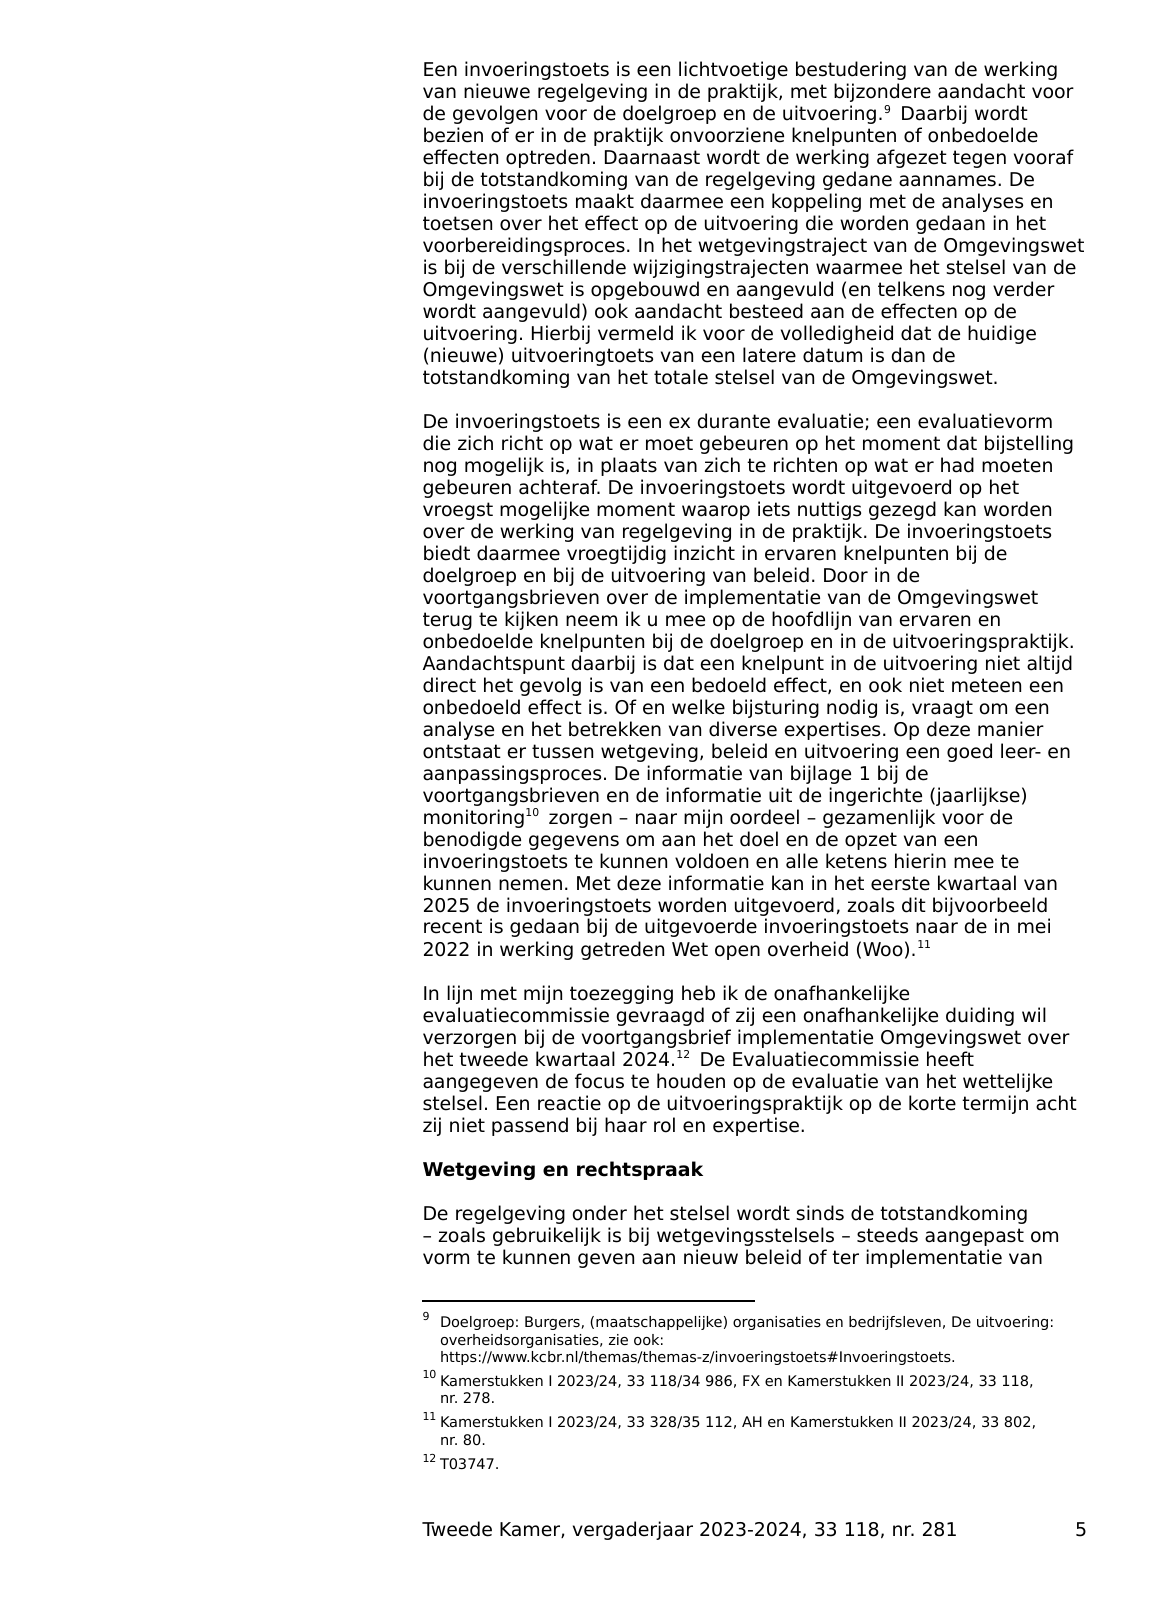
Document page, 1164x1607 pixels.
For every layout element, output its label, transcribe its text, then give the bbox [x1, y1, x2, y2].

text In lijn met mijn toezegging heb ik de onafhankelijke evaluatiecommissie gevraagd of zij een onafhankelijke duiding wil verzorgen bij de voortgangsbrief implementatie Omgevingswet over het tweede kwartaal 2024. De Evaluatiecommissie heeft aangegeven de focus te houden op de evaluatie van het wettelijke stelsel. Een reactie op de uitvoeringspraktijk op de korte termijn acht zij niet passend bij haar rol en expertise. [422, 983, 1087, 1136]
text De regelgeving onder het stelsel wordt sinds de totstandkoming – zoals gebruikelijk is bij wetgevingsstelsels – steeds aangepast om vorm te kunnen geven aan nieuw beleid of ter implementatie van [422, 1203, 1087, 1269]
text Kamerstukken I 2023/24, 33 328/35 112, AH en Kamerstukken II 2023/24, 33 802, nr. 80. [422, 1410, 1087, 1449]
subtitle Wetgeving en rechtspraak [422, 1159, 1087, 1181]
text Kamerstukken I 2023/24, 33 118/34 986, FX en Kamerstukken II 2023/24, 33 118, nr. 278. [422, 1368, 1087, 1407]
text T03747. [422, 1452, 1087, 1474]
text De invoeringstoets is een ex durante evaluatie; een evaluatievorm die zich richt op wat er moet gebeuren op het moment dat bijstelling nog mogelijk is, in plaats van zich te richten op wat er had moeten gebeuren achteraf. De invoeringstoets wordt uitgevoerd op het vroegst mogelijke moment waarop iets nuttigs gezegd kan worden over de werking van regelgeving in de praktijk. De invoeringstoets biedt daarmee vroegtijdig inzicht in ervaren knelpunten bij de doelgroep en bij de uitvoering van beleid. Door in de voortgangsbrieven over de implementatie van de Omgevingswet terug te kijken neem ik u mee op de hoofdlijn van ervaren en onbedoelde knelpunten bij de doelgroep en in de uitvoeringspraktijk. Aandachtspunt daarbij is dat een knelpunt in de uitvoering niet altijd direct het gevolg is van een bedoeld effect, en ook niet meteen een onbedoeld effect is. Of en welke bijsturing nodig is, vraagt om een analyse en het betrekken van diverse expertises. Op deze manier ontstaat er tussen wetgeving, beleid en uitvoering een goed leer- en aanpassingsproces. De informatie van bijlage 1 bij de voortgangsbrieven en de informatie uit de ingerichte (jaarlijkse) monitoring zorgen – naar mijn oordeel – gezamenlijk voor de benodigde gegevens om aan het doel en de opzet van een invoeringstoets te kunnen voldoen en alle ketens hierin mee te kunnen nemen. Met deze informatie kan in het eerste kwartaal van 2025 de invoeringstoets worden uitgevoerd, zoals dit bijvoorbeeld recent is gedaan bij de uitgevoerde invoeringstoets naar de in mei 2022 in werking getreden Wet open overheid (Woo). [422, 411, 1087, 960]
text Een invoeringstoets is een lichtvoetige bestudering van de werking van nieuwe regelgeving in de praktijk, met bijzondere aandacht voor de gevolgen voor de doelgroep en de uitvoering. Daarbij wordt bezien of er in de praktijk onvoorziene knelpunten of onbedoelde effecten optreden. Daarnaast wordt de werking afgezet tegen vooraf bij de totstandkoming van de regelgeving gedane aannames. De invoeringstoets maakt daarmee een koppeling met de analyses en toetsen over het effect op de uitvoering die worden gedaan in het voorbereidingsproces. In het wetgevingstraject van de Omgevingswet is bij de verschillende wijzigingstrajecten waarmee het stelsel van de Omgevingswet is opgebouwd en aangevuld (en telkens nog verder wordt aangevuld) ook aandacht besteed aan de effecten op de uitvoering. Hierbij vermeld ik voor de volledigheid dat de huidige (nieuwe) uitvoeringtoets van een latere datum is dan de totstandkoming van het totale stelsel van de Omgevingswet. [422, 59, 1087, 389]
text Doelgroep: Burgers, (maatschappelijke) organisaties en bedrijfsleven, De uitvoering: overheidsorganisaties, zie ook: https://www.kcbr.nl/themas/themas-z/invoeringstoets#Invoeringstoets. [422, 1310, 1087, 1366]
